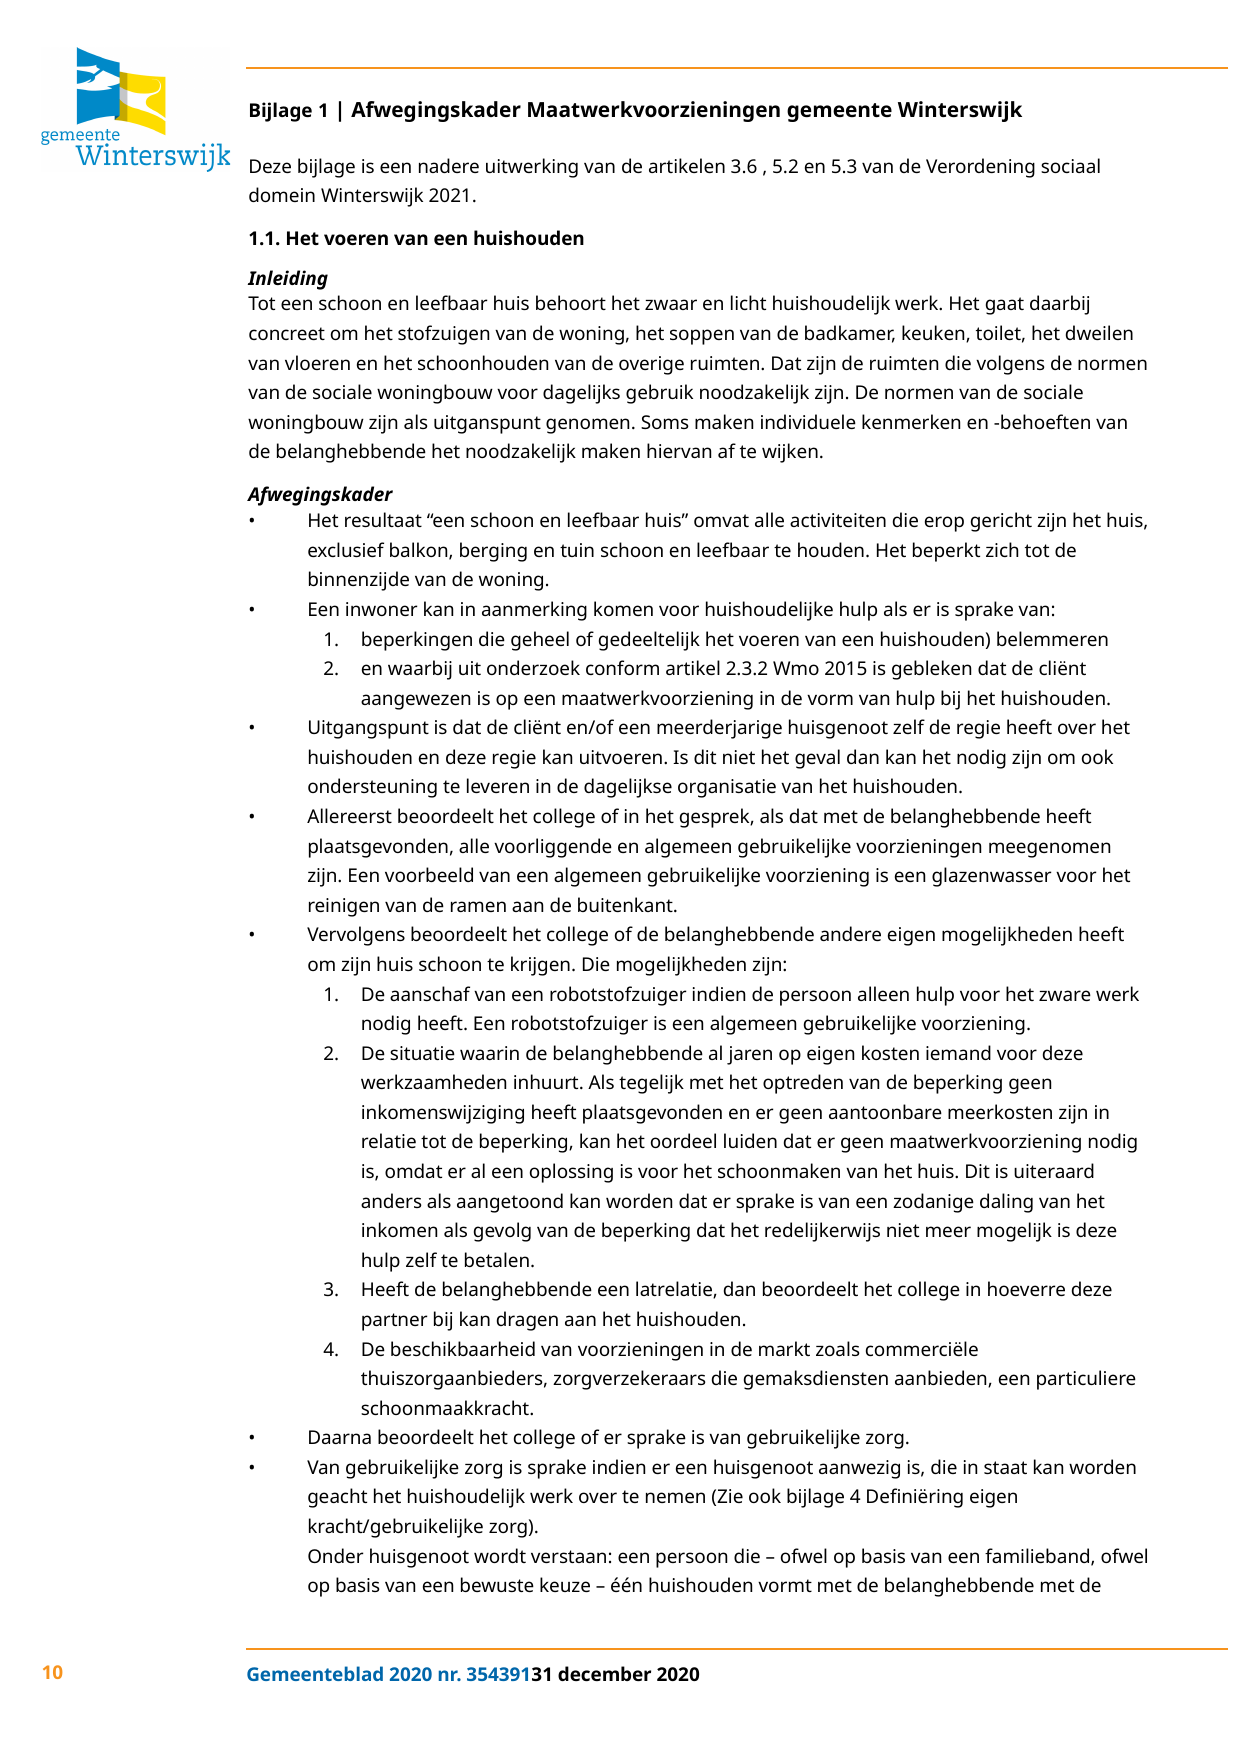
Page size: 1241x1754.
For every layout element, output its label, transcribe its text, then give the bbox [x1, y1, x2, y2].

list en waarbij uit onderzoek conform artikel 2.3.2 Wmo 2015 is gebleken dat de cliënt aangewezen is op een maatwerkvoorziening in de vorm van hulp bij het huishouden. [323, 655, 1152, 711]
list Vervolgens beoordeelt het college of de belanghebbende andere eigen mogelijkheden heeft om zijn huis schoon te krijgen. Die mogelijkheden zijn: [248, 922, 1152, 977]
list Het resultaat “een schoon en leefbaar huis” omvat alle activiteiten die erop gericht zijn het huis, exclusief balkon, berging en tuin schoon en leefbaar te houden. Het beperkt zich tot de binnenzijde van de woning. [248, 507, 1152, 592]
text Afwegingskader [248, 482, 1152, 507]
list Een inwoner kan in aanmerking komen voor huishoudelijke hulp als er is sprake van: [248, 596, 1152, 622]
list De situatie waarin de belanghebbende al jaren op eigen kosten iemand voor deze werkzaamheden inhuurt. Als tegelijk met het optreden van de beperking geen inkomenswijziging heeft plaatsgevonden en er geen aantoonbare meerkosten zijn in relatie tot de beperking, kan het oordeel luiden dat er geen maatwerkvoorziening nodig is, omdat er al een oplossing is voor het schoonmaken van het huis. Dit is uiteraard anders als aangetoond kan worden dat er sprake is van een zodanige daling van het inkomen als gevolg van de beperking dat het redelijkerwijs niet meer mogelijk is deze hulp zelf te betalen. [323, 1040, 1152, 1273]
text Inleiding [248, 265, 1152, 291]
list Daarna beoordeelt het college of er sprake is van gebruikelijke zorg. [248, 1424, 1152, 1450]
list beperkingen die geheel of gedeeltelijk het voeren van een huishouden) belemmeren [323, 626, 1152, 651]
text Bijlage 1 | Afwegingskader Maatwerkvoorzieningen gemeente Winterswijk [248, 95, 1152, 123]
text 1.1. Het voeren van een huishouden [248, 226, 1152, 251]
text Tot een schoon en leefbaar huis behoort het zwaar en licht huishoudelijk werk. Het gaat daarbij concreet om het stofzuigen van de woning, het soppen van de badkamer, keuken, toilet, het dweilen van vloeren en het schoonhouden van de overige ruimten. Dat zijn de ruimten die volgens de normen van de sociale woningbouw voor dagelijks gebruik noodzakelijk zijn. De normen van de sociale woningbouw zijn als uitganspunt genomen. Soms maken individuele kenmerken en -behoeften van de belanghebbende het noodzakelijk maken hiervan af te wijken. [248, 291, 1152, 464]
list De aanschaf van een robotstofzuiger indien de persoon alleen hulp voor het zware werk nodig heeft. Een robotstofzuiger is een algemeen gebruikelijke voorziening. [323, 981, 1152, 1036]
picture [41, 47, 231, 172]
list Onder huisgenoot wordt verstaan: een persoon die – ofwel op basis van een familieband, ofwel op basis van een bewuste keuze – één huishouden vormt met de belanghebbende met de [248, 1543, 1152, 1598]
list Van gebruikelijke zorg is sprake indien er een huisgenoot aanwezig is, die in staat kan worden geacht het huishoudelijk werk over te nemen (Zie ook bijlage 4 Definiëring eigen kracht/gebruikelijke zorg). [248, 1454, 1152, 1539]
list Heeft de belanghebbende een latrelatie, dan beoordeelt het college in hoeverre deze partner bij kan dragen aan het huishouden. [323, 1277, 1152, 1332]
list Uitgangspunt is dat de cliënt en/of een meerderjarige huisgenoot zelf de regie heeft over het huishouden en deze regie kan uitvoeren. Is dit niet het geval dan kan het nodig zijn om ook ondersteuning te leveren in de dagelijkse organisatie van het huishouden. [248, 714, 1152, 799]
list Allereerst beoordeelt het college of in het gesprek, als dat met de belanghebbende heeft plaatsgevonden, alle voorliggende en algemeen gebruikelijke voorzieningen meegenomen zijn. Een voorbeeld van een algemeen gebruikelijke voorziening is een glazenwasser voor het reinigen van de ramen aan de buitenkant. [248, 803, 1152, 918]
text Deze bijlage is een nadere uitwerking van de artikelen 3.6 , 5.2 en 5.3 van de Verordening sociaal domein Winterswijk 2021. [248, 153, 1152, 208]
picture [225, 153, 231, 162]
list De beschikbaarheid van voorzieningen in de markt zoals commerciële thuiszorgaanbieders, zorgverzekeraars die gemaksdiensten aanbieden, een particuliere schoonmaakkracht. [323, 1336, 1152, 1421]
